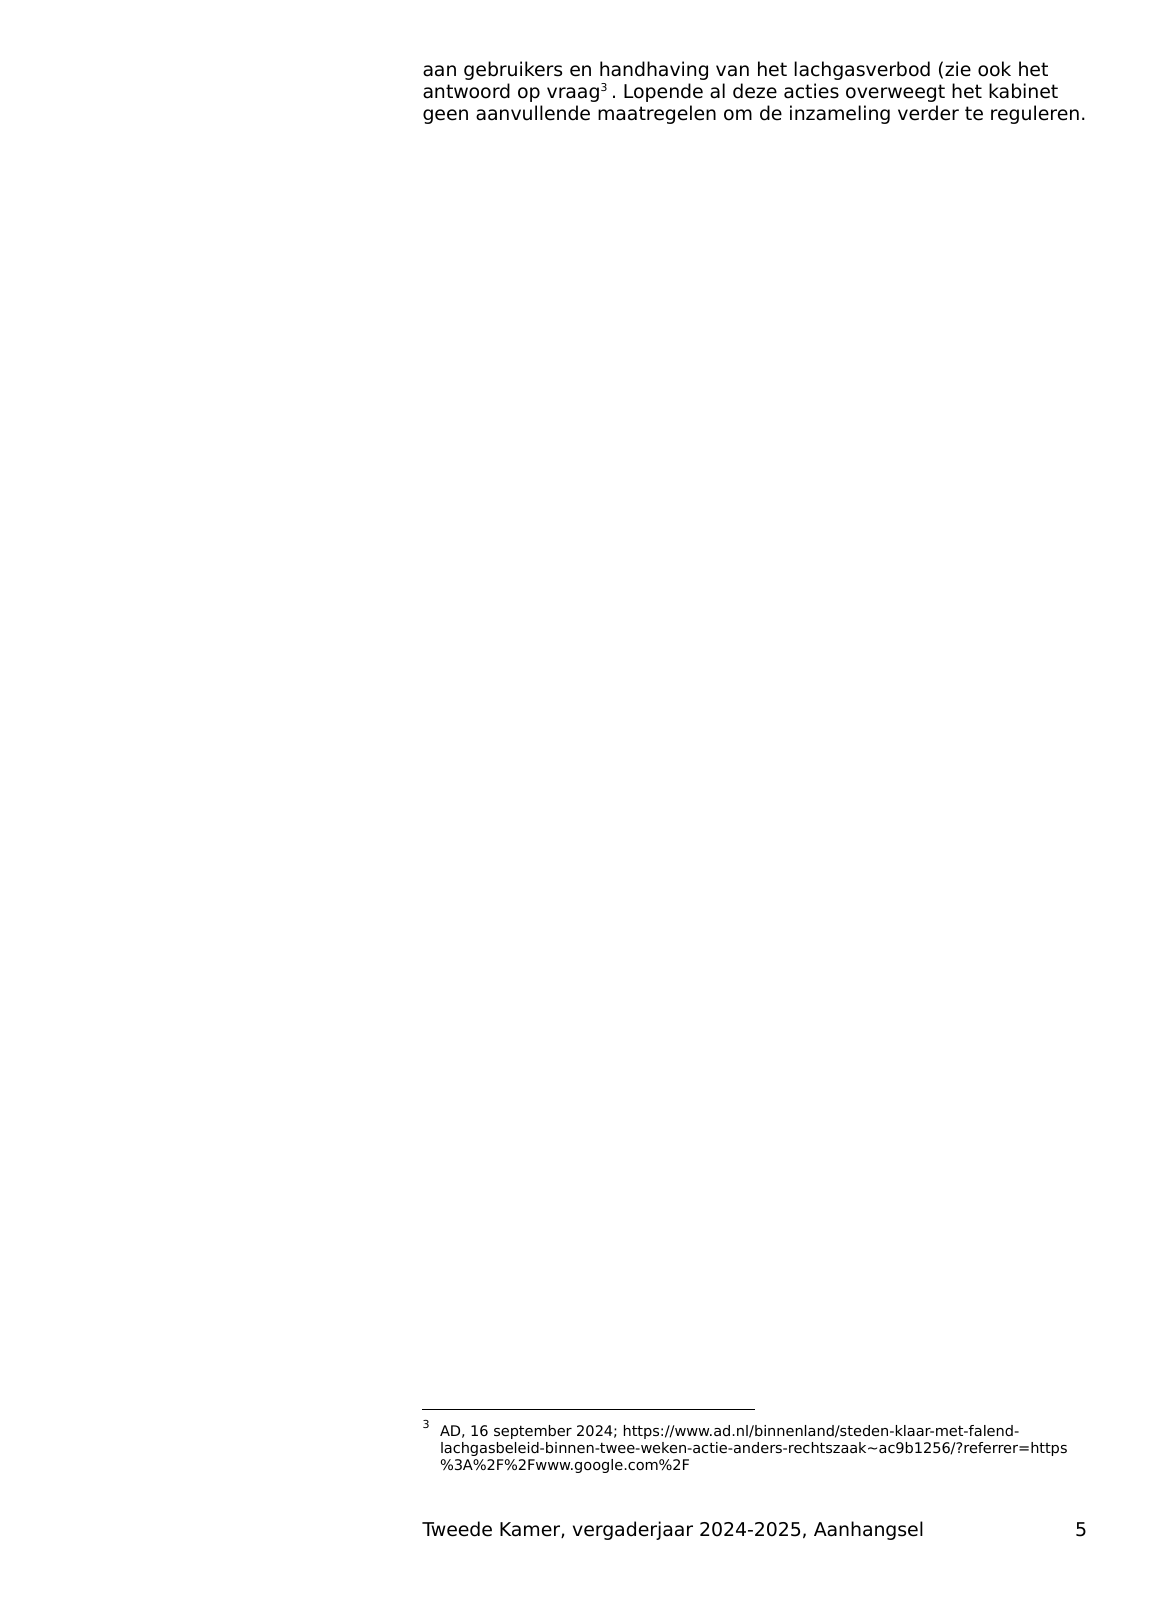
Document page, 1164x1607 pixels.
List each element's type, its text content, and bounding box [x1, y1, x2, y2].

text AD, 16 september 2024; https://www.ad.nl/binnenland/steden-klaar-met-falend-lachgasbeleid-binnen-twee-weken-actie-anders-rechtszaak~ac9b1256/?referrer=https%3A%2F%2Fwww.google.com%2F [422, 1418, 1087, 1474]
text aan gebruikers en handhaving van het lachgasverbod (zie ook het antwoord op vraag. Lopende al deze acties overweegt het kabinet geen aanvullende maatregelen om de inzameling verder te reguleren. [422, 59, 1087, 125]
